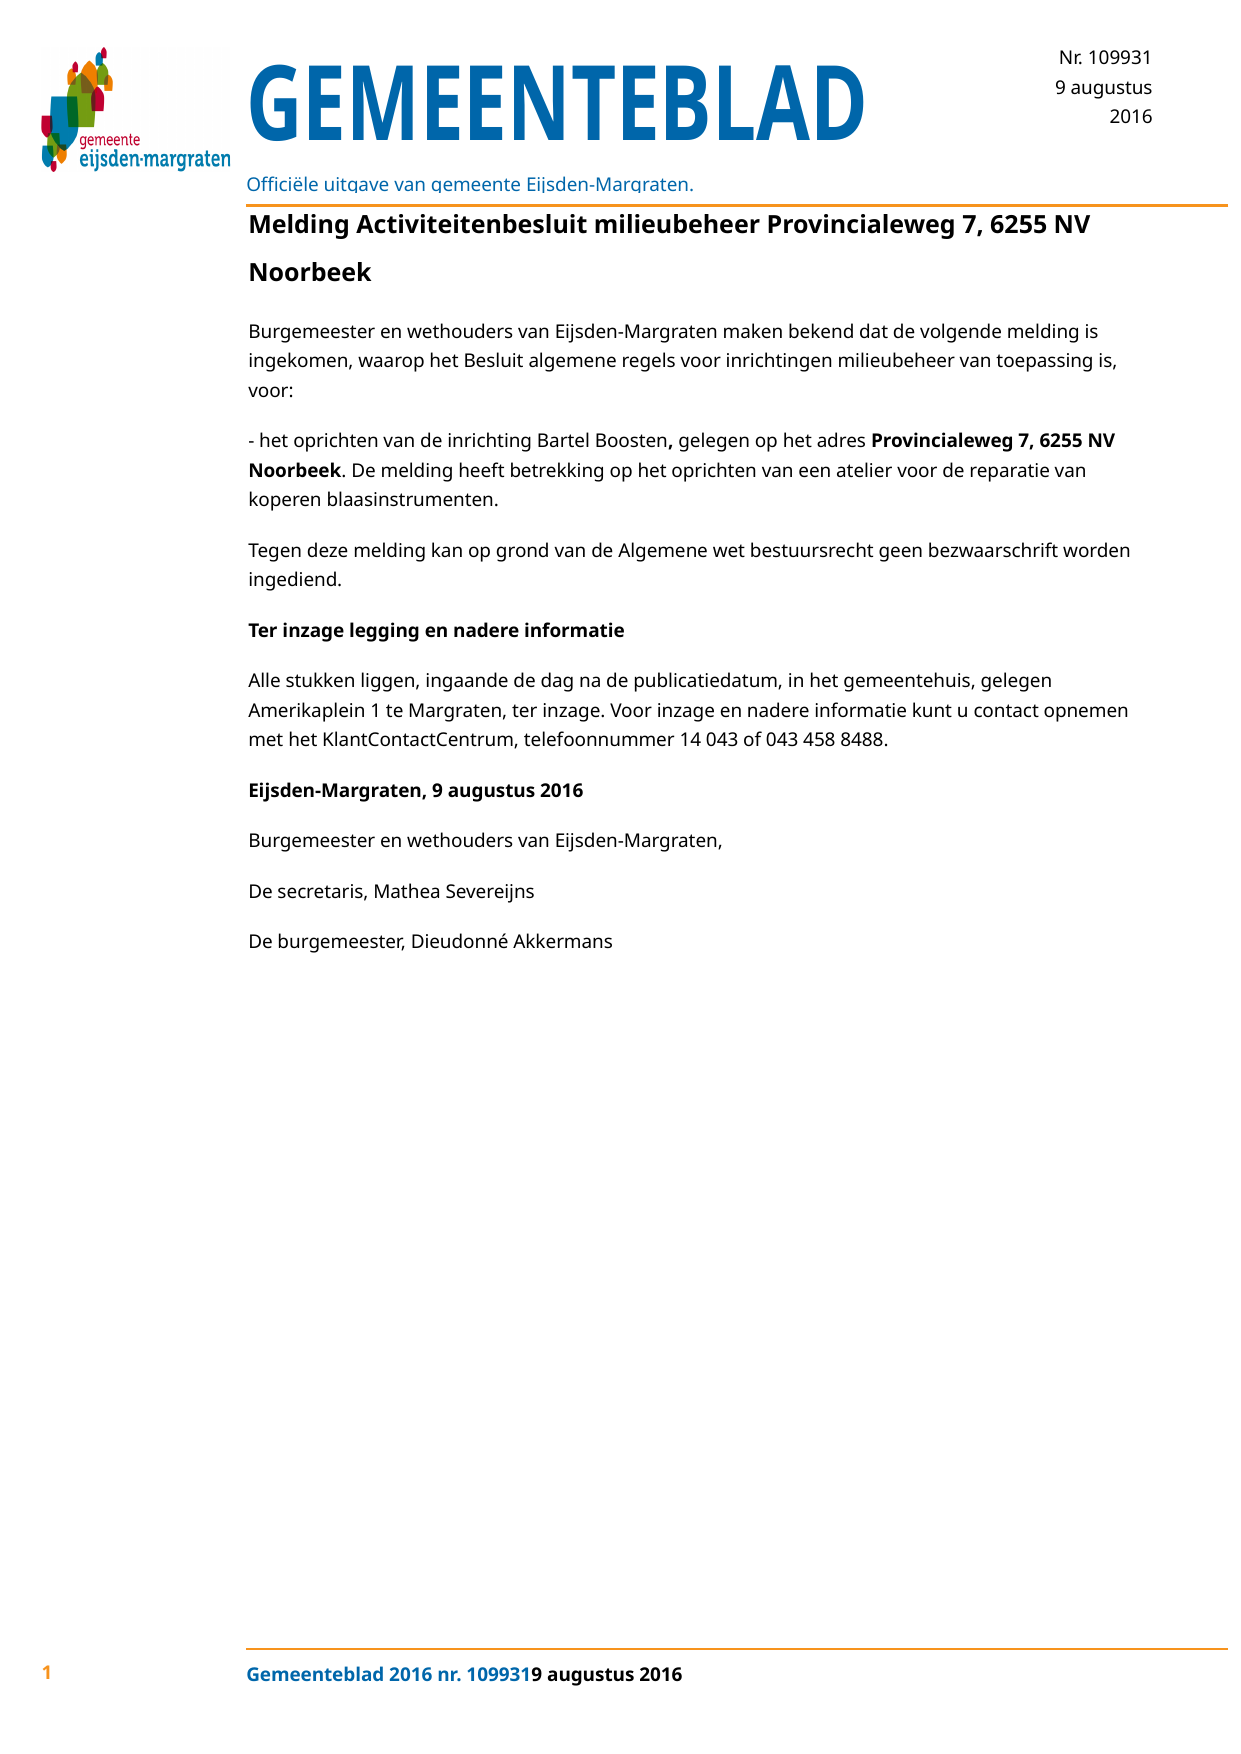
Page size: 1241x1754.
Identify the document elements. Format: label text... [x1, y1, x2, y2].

text Burgemeester en wethouders van Eijsden-Margraten maken bekend dat de volgende melding is ingekomen, waarop het Besluit algemene regels voor inrichtingen milieubeheer van toepassing is, voor: [248, 318, 1152, 403]
text Ter inzage legging en nadere informatie [248, 617, 1152, 643]
picture [41, 47, 231, 172]
text - het oprichten van de inrichting Bartel Boosten, gelegen op het adres Provincialeweg 7, 6255 NV Noorbeek. De melding heeft betrekking op het oprichten van een atelier voor de reparatie van koperen blaasinstrumenten. [248, 427, 1152, 512]
text Alle stukken liggen, ingaande de dag na de publicatiedatum, in het gemeentehuis, gelegen Amerikaplein 1 te Margraten, ter inzage. Voor inzage en nadere informatie kunt u contact opnemen met het KlantContactCentrum, telefoonnummer 14 043 of 043 458 8488. [248, 667, 1152, 752]
text Eijsden-Margraten, 9 augustus 2016 [248, 777, 1152, 803]
text De secretaris, Mathea Severeijns [248, 878, 1152, 904]
text Burgemeester en wethouders van Eijsden-Margraten, [248, 827, 1152, 853]
text De burgemeester, Dieudonné Akkermans [248, 928, 1152, 954]
text Tegen deze melding kan op grond van de Algemene wet bestuursrecht geen bezwaarschrift worden ingediend. [248, 537, 1152, 592]
text Melding Activiteitenbesluit milieubeheer Provincialeweg 7, 6255 NV Noorbeek [248, 207, 1152, 288]
